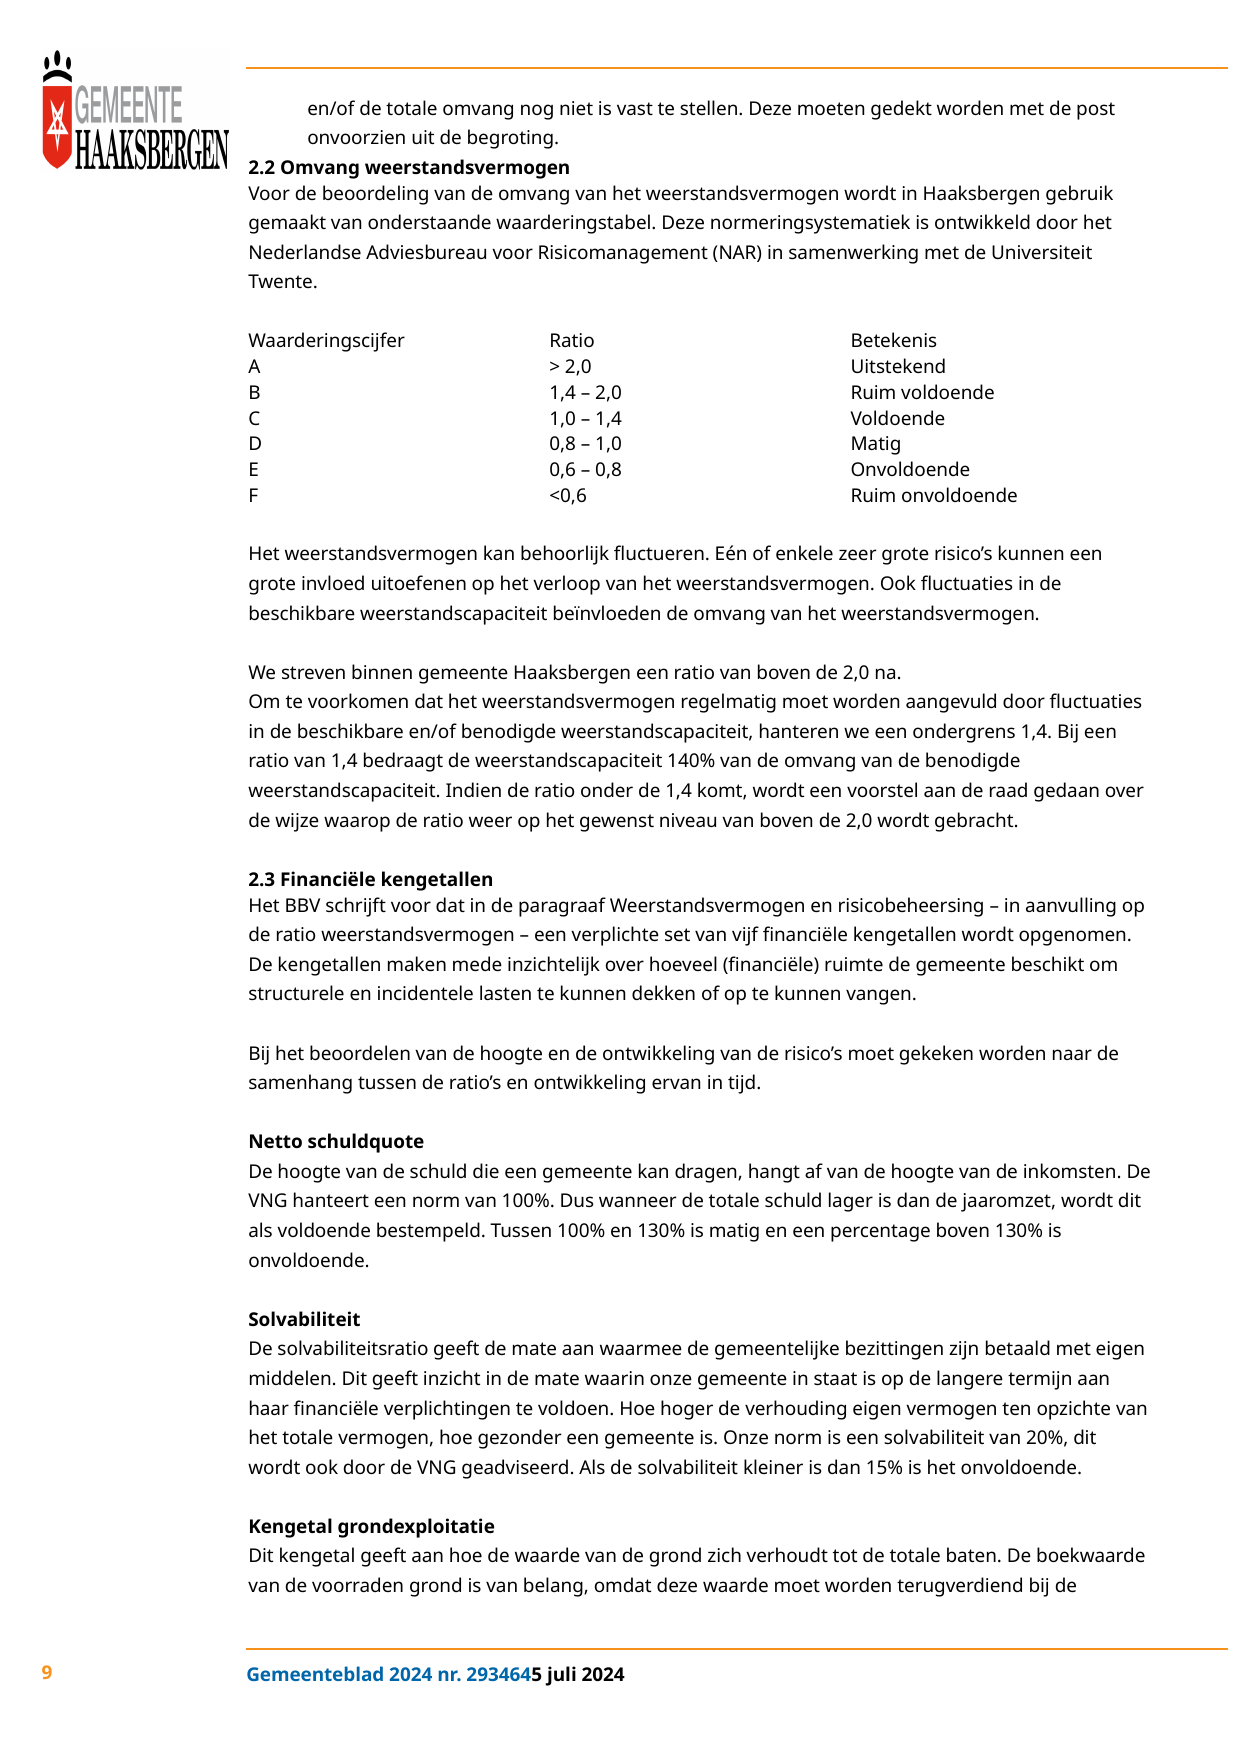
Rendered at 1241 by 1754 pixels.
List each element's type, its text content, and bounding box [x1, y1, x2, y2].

table_header Betekenis [850, 328, 1152, 353]
text De solvabiliteitsratio geeft de mate aan waarmee de gemeentelijke bezittingen zijn betaald met eigen middelen. Dit geeft inzicht in de mate waarin onze gemeente in staat is op de langere termijn aan haar financiële verplichtingen te voldoen. Hoe hoger de verhouding eigen vermogen ten opzichte van het totale vermogen, hoe gezonder een gemeente is. Onze norm is een solvabiliteit van 20%, dit wordt ook door de VNG geadviseerd. Als de solvabiliteit kleiner is dan 15% is het onvoldoende. [248, 1336, 1152, 1479]
text Solvabiliteit [248, 1306, 1152, 1332]
text Om te voorkomen dat het weerstandsvermogen regelmatig moet worden aangevuld door fluctuaties in de beschikbare en/of benodigde weerstandscapaciteit, hanteren we een ondergrens 1,4. Bij een ratio van 1,4 bedraagt de weerstandscapaciteit 140% van de omvang van de benodigde weerstandscapaciteit. Indien de ratio onder de 1,4 komt, wordt een voorstel aan de raad gedaan over de wijze waarop de ratio weer op het gewenst niveau van boven de 2,0 wordt gebracht. [248, 688, 1152, 833]
table_cell Matig [850, 431, 1152, 456]
table_cell B [248, 379, 549, 405]
table_cell 1,4 – 2,0 [549, 379, 850, 405]
text Het weerstandsvermogen kan behoorlijk fluctueren. Eén of enkele zeer grote risico’s kunnen een grote invloed uitoefenen op het verloop van het weerstandsvermogen. Ook fluctuaties in de beschikbare weerstandscapaciteit beïnvloeden de omvang van het weerstandsvermogen. [248, 541, 1152, 626]
text 2.2 Omvang weerstandsvermogen [248, 154, 1152, 180]
table_cell 1,0 – 1,4 [549, 405, 850, 431]
table_cell Voldoende [850, 405, 1152, 431]
text Voor de beoordeling van de omvang van het weerstandsvermogen wordt in Haaksbergen gebruik gemaakt van onderstaande waarderingstabel. Deze normeringsystematiek is ontwikkeld door het Nederlandse Adviesbureau voor Risicomanagement (NAR) in samenwerking met de Universiteit Twente. [248, 180, 1152, 294]
table_cell 0,8 – 1,0 [549, 431, 850, 456]
table_cell Uitstekend [850, 354, 1152, 379]
table_cell Ruim voldoende [850, 379, 1152, 405]
table_cell D [248, 431, 549, 456]
picture [41, 47, 231, 172]
text Dit kengetal geeft aan hoe de waarde van de grond zich verhoudt tot de totale baten. De boekwaarde van de voorraden grond is van belang, omdat deze waarde moet worden terugverdiend bij de [248, 1543, 1152, 1598]
table_cell C [248, 405, 549, 431]
text Het BBV schrijft voor dat in de paragraaf Weerstandsvermogen en risicobeheersing – in aanvulling op de ratio weerstandsvermogen – een verplichte set van vijf financiële kengetallen wordt opgenomen. De kengetallen maken mede inzichtelijk over hoeveel (financiële) ruimte de gemeente beschikt om structurele en incidentele lasten te kunnen dekken of op te kunnen vangen. [248, 892, 1152, 1006]
table_cell F [248, 482, 549, 508]
table_cell <0,6 [549, 482, 850, 508]
table_header Waarderingscijfer [248, 328, 549, 353]
text De hoogte van de schuld die een gemeente kan dragen, hangt af van de hoogte van de inkomsten. De VNG hanteert een norm van 100%. Dus wanneer de totale schuld lager is dan de jaaromzet, wordt dit als voldoende bestempeld. Tussen 100% en 130% is matig en een percentage boven 130% is onvoldoende. [248, 1158, 1152, 1272]
table_cell A [248, 354, 549, 379]
text Bij het beoordelen van de hoogte en de ontwikkeling van de risico’s moet gekeken worden naar de samenhang tussen de ratio’s en ontwikkeling ervan in tijd. [248, 1040, 1152, 1095]
text 2.3 Financiële kengetallen [248, 866, 1152, 892]
table_cell > 2,0 [549, 354, 850, 379]
text We streven binnen gemeente Haaksbergen een ratio van boven de 2,0 na. [248, 659, 1152, 685]
table_cell 0,6 – 0,8 [549, 456, 850, 482]
text Netto schuldquote [248, 1128, 1152, 1154]
table_cell Ruim onvoldoende [850, 482, 1152, 508]
list en/of de totale omvang nog niet is vast te stellen. Deze moeten gedekt worden met de post onvoorzien uit de begroting. [248, 95, 1152, 150]
table_cell E [248, 456, 549, 482]
table_header Ratio [549, 328, 850, 353]
table_cell Onvoldoende [850, 456, 1152, 482]
text Kengetal grondexploitatie [248, 1513, 1152, 1539]
